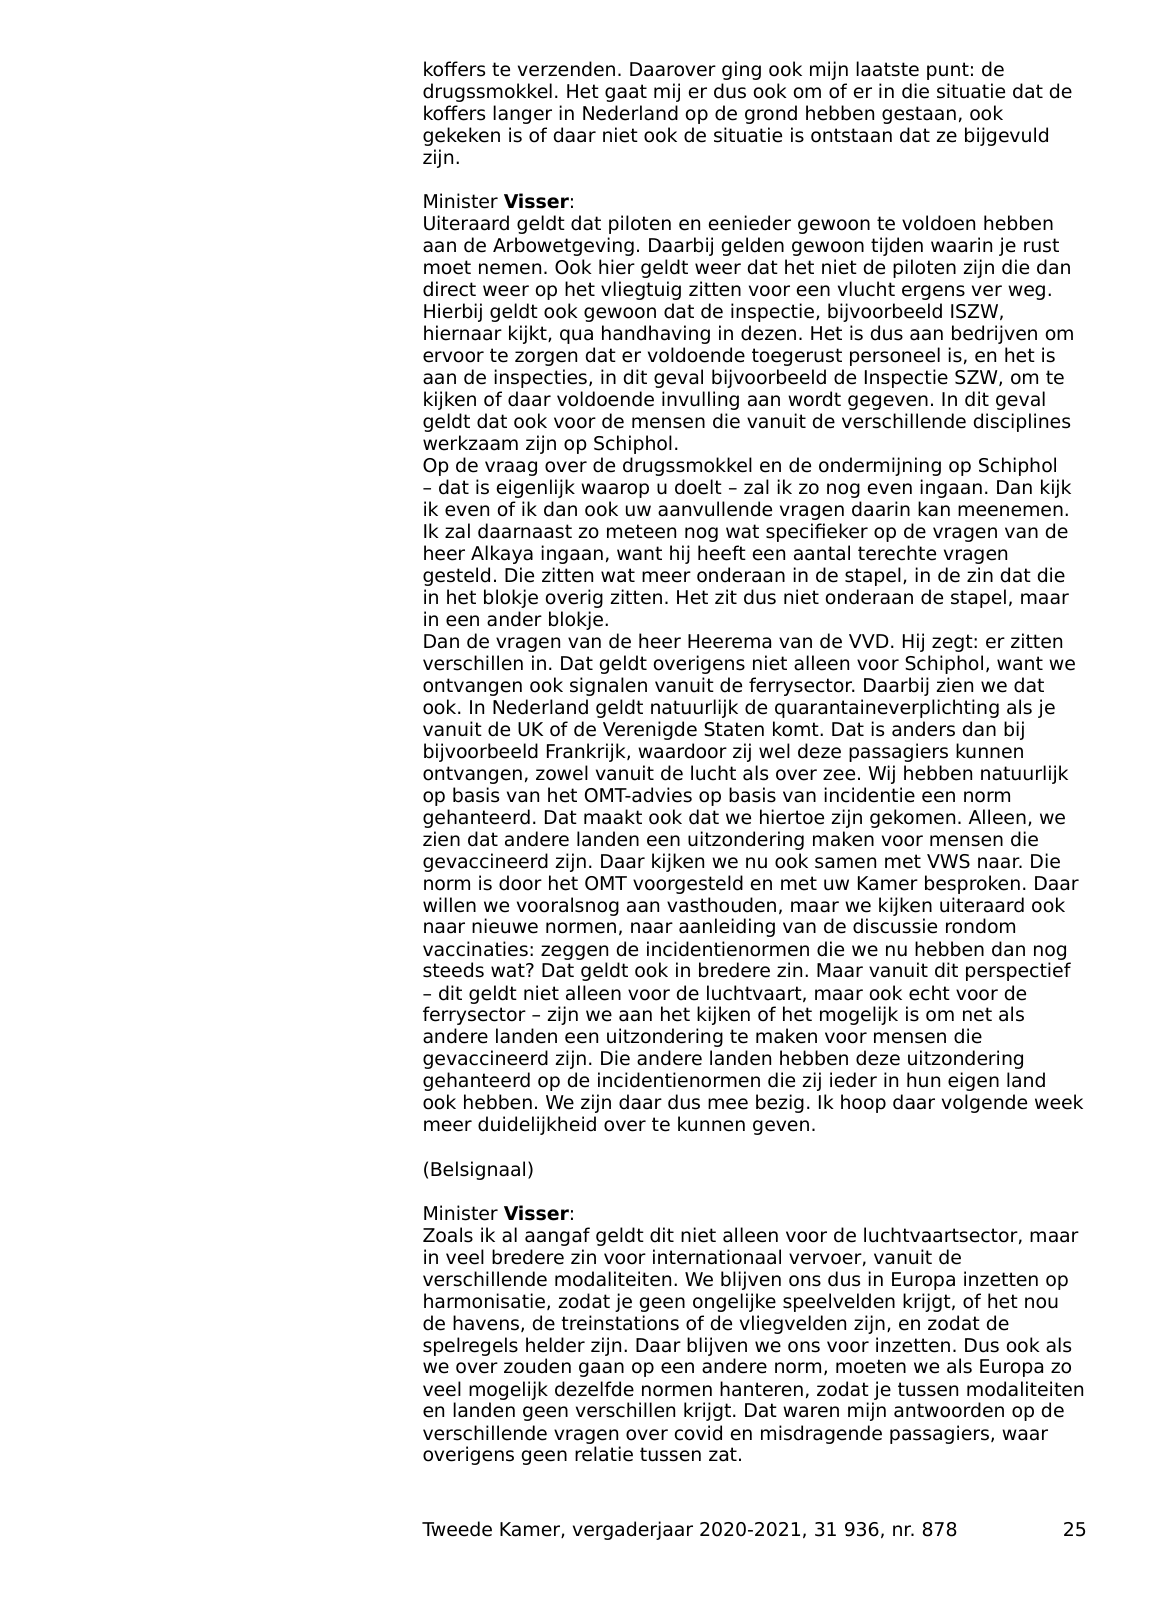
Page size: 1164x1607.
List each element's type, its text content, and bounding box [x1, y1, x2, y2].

text Zoals ik al aangaf geldt dit niet alleen voor de luchtvaartsector, maar in veel bredere zin voor internationaal vervoer, vanuit de verschillende modaliteiten. We blijven ons dus in Europa inzetten op harmonisatie, zodat je geen ongelijke speelvelden krijgt, of het nou de havens, de treinstations of de vliegvelden zijn, en zodat de spelregels helder zijn. Daar blijven we ons voor inzetten. Dus ook als we over zouden gaan op een andere norm, moeten we als Europa zo veel mogelijk dezelfde normen hanteren, zodat je tussen modaliteiten en landen geen verschillen krijgt. Dat waren mijn antwoorden op de verschillende vragen over covid en misdragende passagiers, waar overigens geen relatie tussen zat. [422, 1224, 1087, 1466]
text Dan de vragen van de heer Heerema van de VVD. Hij zegt: er zitten verschillen in. Dat geldt overigens niet alleen voor Schiphol, want we ontvangen ook signalen vanuit de ferrysector. Daarbij zien we dat ook. In Nederland geldt natuurlijk de quarantaineverplichting als je vanuit de UK of de Verenigde Staten komt. Dat is anders dan bij bijvoorbeeld Frankrijk, waardoor zij wel deze passagiers kunnen ontvangen, zowel vanuit de lucht als over zee. Wij hebben natuurlijk op basis van het OMT-advies op basis van incidentie een norm gehanteerd. Dat maakt ook dat we hiertoe zijn gekomen. Alleen, we zien dat andere landen een uitzondering maken voor mensen die gevaccineerd zijn. Daar kijken we nu ook samen met VWS naar. Die norm is door het OMT voorgesteld en met uw Kamer besproken. Daar willen we vooralsnog aan vasthouden, maar we kijken uiteraard ook naar nieuwe normen, naar aanleiding van de discussie rondom vaccinaties: zeggen de incidentienormen die we nu hebben dan nog steeds wat? Dat geldt ook in bredere zin. Maar vanuit dit perspectief – dit geldt niet alleen voor de luchtvaart, maar ook echt voor de ferrysector – zijn we aan het kijken of het mogelijk is om net als andere landen een uitzondering te maken voor mensen die gevaccineerd zijn. Die andere landen hebben deze uitzondering gehanteerd op de incidentienormen die zij ieder in hun eigen land ook hebben. We zijn daar dus mee bezig. Ik hoop daar volgende week meer duidelijkheid over te kunnen geven. [422, 631, 1087, 1136]
text Minister Visser: [422, 191, 1087, 213]
text koffers te verzenden. Daarover ging ook mijn laatste punt: de drugssmokkel. Het gaat mij er dus ook om of er in die situatie dat de koffers langer in Nederland op de grond hebben gestaan, ook gekeken is of daar niet ook de situatie is ontstaan dat ze bijgevuld zijn. [422, 59, 1087, 169]
text Uiteraard geldt dat piloten en eenieder gewoon te voldoen hebben aan de Arbowetgeving. Daarbij gelden gewoon tijden waarin je rust moet nemen. Ook hier geldt weer dat het niet de piloten zijn die dan direct weer op het vliegtuig zitten voor een vlucht ergens ver weg. Hierbij geldt ook gewoon dat de inspectie, bijvoorbeeld ISZW, hiernaar kijkt, qua handhaving in dezen. Het is dus aan bedrijven om ervoor te zorgen dat er voldoende toegerust personeel is, en het is aan de inspecties, in dit geval bijvoorbeeld de Inspectie SZW, om te kijken of daar voldoende invulling aan wordt gegeven. In dit geval geldt dat ook voor de mensen die vanuit de verschillende disciplines werkzaam zijn op Schiphol. [422, 213, 1087, 455]
text Op de vraag over de drugssmokkel en de ondermijning op Schiphol – dat is eigenlijk waarop u doelt – zal ik zo nog even ingaan. Dan kijk ik even of ik dan ook uw aanvullende vragen daarin kan meenemen. Ik zal daarnaast zo meteen nog wat specifieker op de vragen van de heer Alkaya ingaan, want hij heeft een aantal terechte vragen gesteld. Die zitten wat meer onderaan in de stapel, in de zin dat die in het blokje overig zitten. Het zit dus niet onderaan de stapel, maar in een ander blokje. [422, 455, 1087, 631]
text Minister Visser: [422, 1203, 1087, 1224]
text (Belsignaal) [422, 1158, 1087, 1180]
